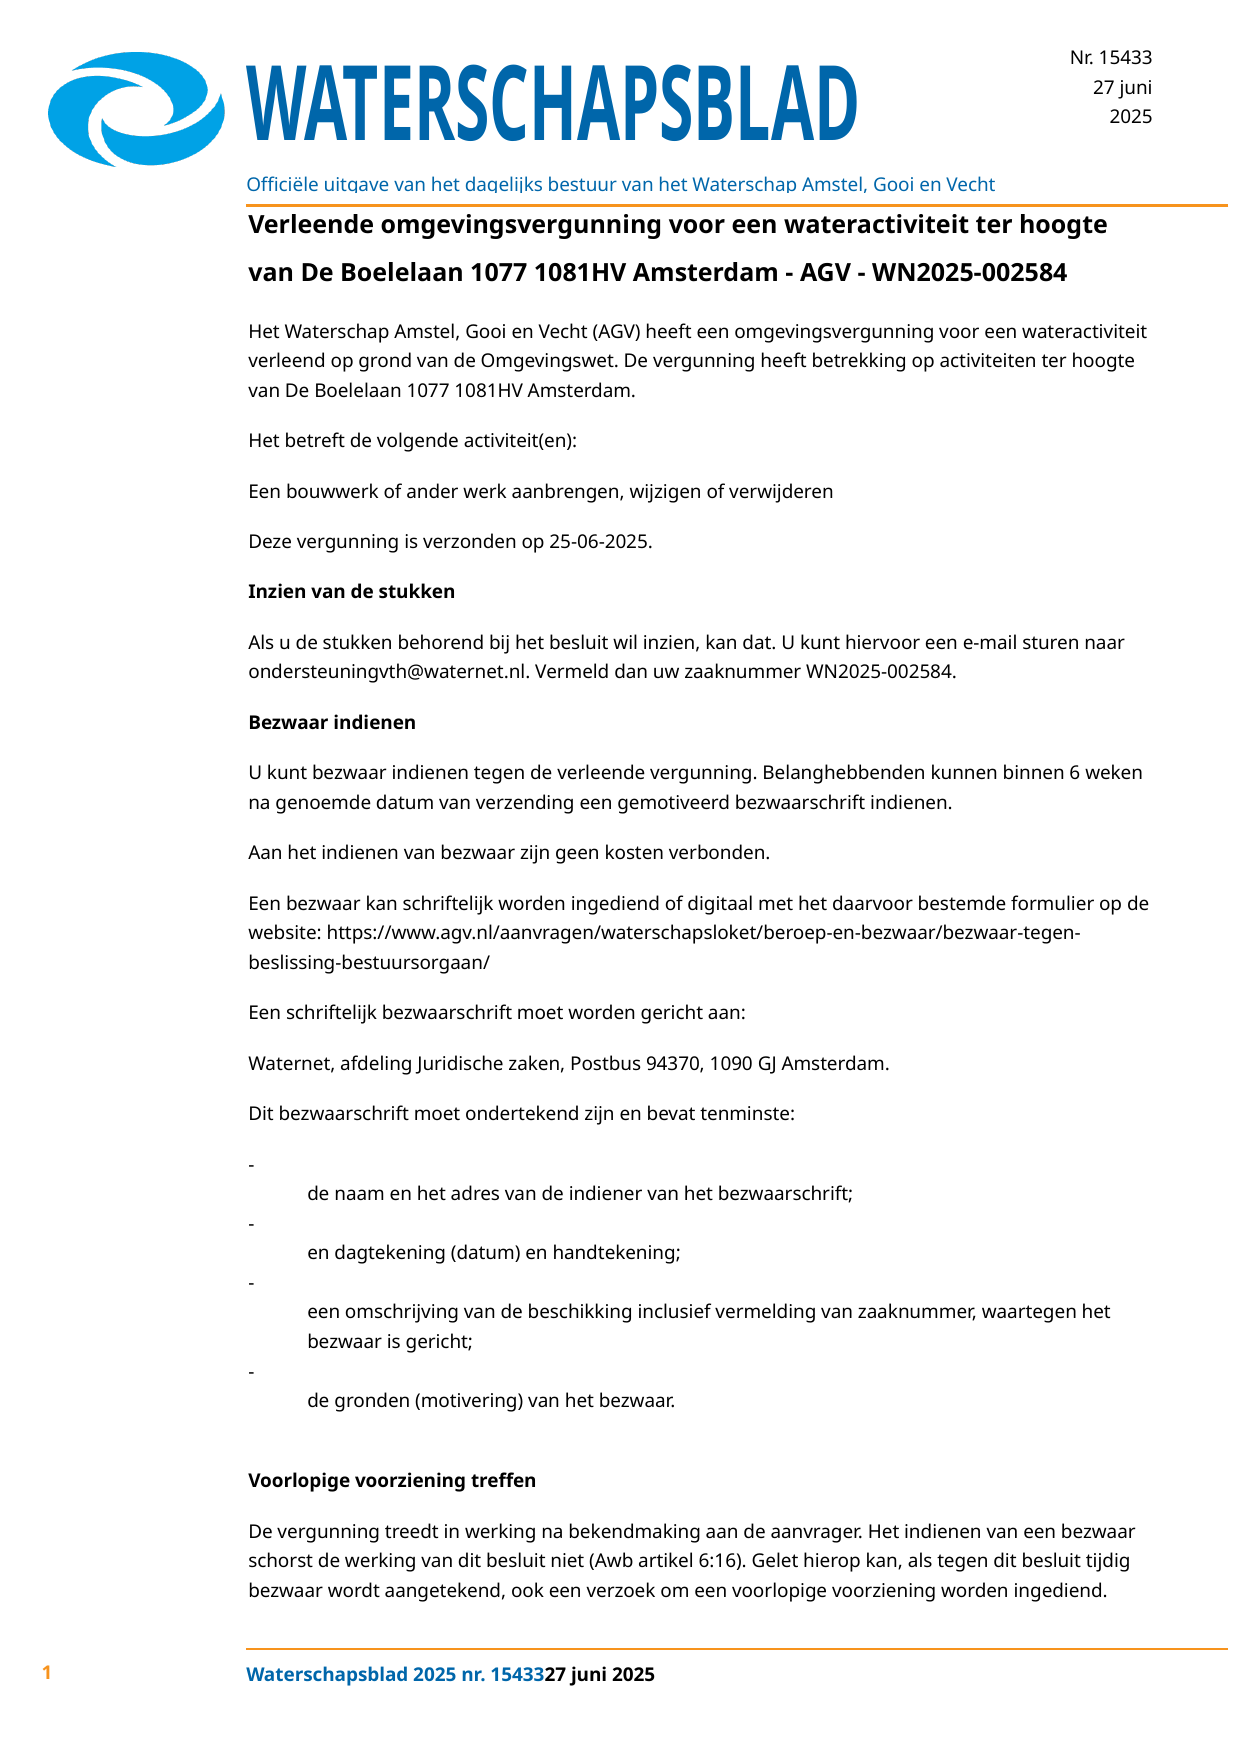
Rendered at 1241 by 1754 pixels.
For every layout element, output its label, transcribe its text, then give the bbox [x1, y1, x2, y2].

text Inzien van de stukken [248, 579, 1152, 604]
text Een schriftelijk bezwaarschrift moet worden gericht aan: [248, 999, 1152, 1025]
list de gronden (motivering) van het bezwaar. [248, 1387, 1152, 1413]
text Bezwaar indienen [248, 709, 1152, 735]
list de naam en het adres van de indiener van het bezwaarschrift; [248, 1180, 1152, 1206]
text Een bezwaar kan schriftelijk worden ingediend of digitaal met het daarvoor bestemde formulier op de website: https://www.agv.nl/aanvragen/waterschapsloket/beroep-en-bezwaar/bezwaar-tegen-beslissing-bestuursorgaan/ [248, 890, 1152, 975]
text U kunt bezwaar indienen tegen de verleende vergunning. Belanghebbenden kunnen binnen 6 weken na genoemde datum van verzending een gemotiveerd bezwaarschrift indienen. [248, 759, 1152, 815]
text Deze vergunning is verzonden op 25-06-2025. [248, 528, 1152, 554]
list en dagtekening (datum) en handtekening; [248, 1239, 1152, 1265]
list een omschrijving van de beschikking inclusief vermelding van zaaknummer, waartegen het bezwaar is gericht; [248, 1299, 1152, 1354]
text Verleende omgevingsvergunning voor een wateractiviteit ter hoogte van De Boelelaan 1077 1081HV Amsterdam - AGV - WN2025-002584 [248, 207, 1152, 288]
text Waternet, afdeling Juridische zaken, Postbus 94370, 1090 GJ Amsterdam. [248, 1050, 1152, 1076]
text De vergunning treedt in werking na bekendmaking aan de aanvrager. Het indienen van een bezwaar schorst de werking van dit besluit niet (Awb artikel 6:16). Gelet hierop kan, als tegen dit besluit tijdig bezwaar wordt aangetekend, ook een verzoek om een voorlopige voorziening worden ingediend. [248, 1518, 1152, 1603]
text Het betreft de volgende activiteit(en): [248, 427, 1152, 453]
picture [41, 47, 231, 172]
text Als u de stukken behorend bij het besluit wil inzien, kan dat. U kunt hiervoor een e-mail sturen naar ondersteuningvth@waternet.nl. Vermeld dan uw zaaknummer WN2025-002584. [248, 629, 1152, 684]
text Een bouwwerk of ander werk aanbrengen, wijzigen of verwijderen [248, 478, 1152, 504]
text Het Waterschap Amstel, Gooi en Vecht (AGV) heeft een omgevingsvergunning voor een wateractiviteit verleend op grond van de Omgevingswet. De vergunning heeft betrekking op activiteiten ter hoogte van De Boelelaan 1077 1081HV Amsterdam. [248, 318, 1152, 403]
text Dit bezwaarschrift moet ondertekend zijn en bevat tenminste: [248, 1100, 1152, 1126]
text Aan het indienen van bezwaar zijn geen kosten verbonden. [248, 839, 1152, 865]
text Voorlopige voorziening treffen [248, 1467, 1152, 1493]
